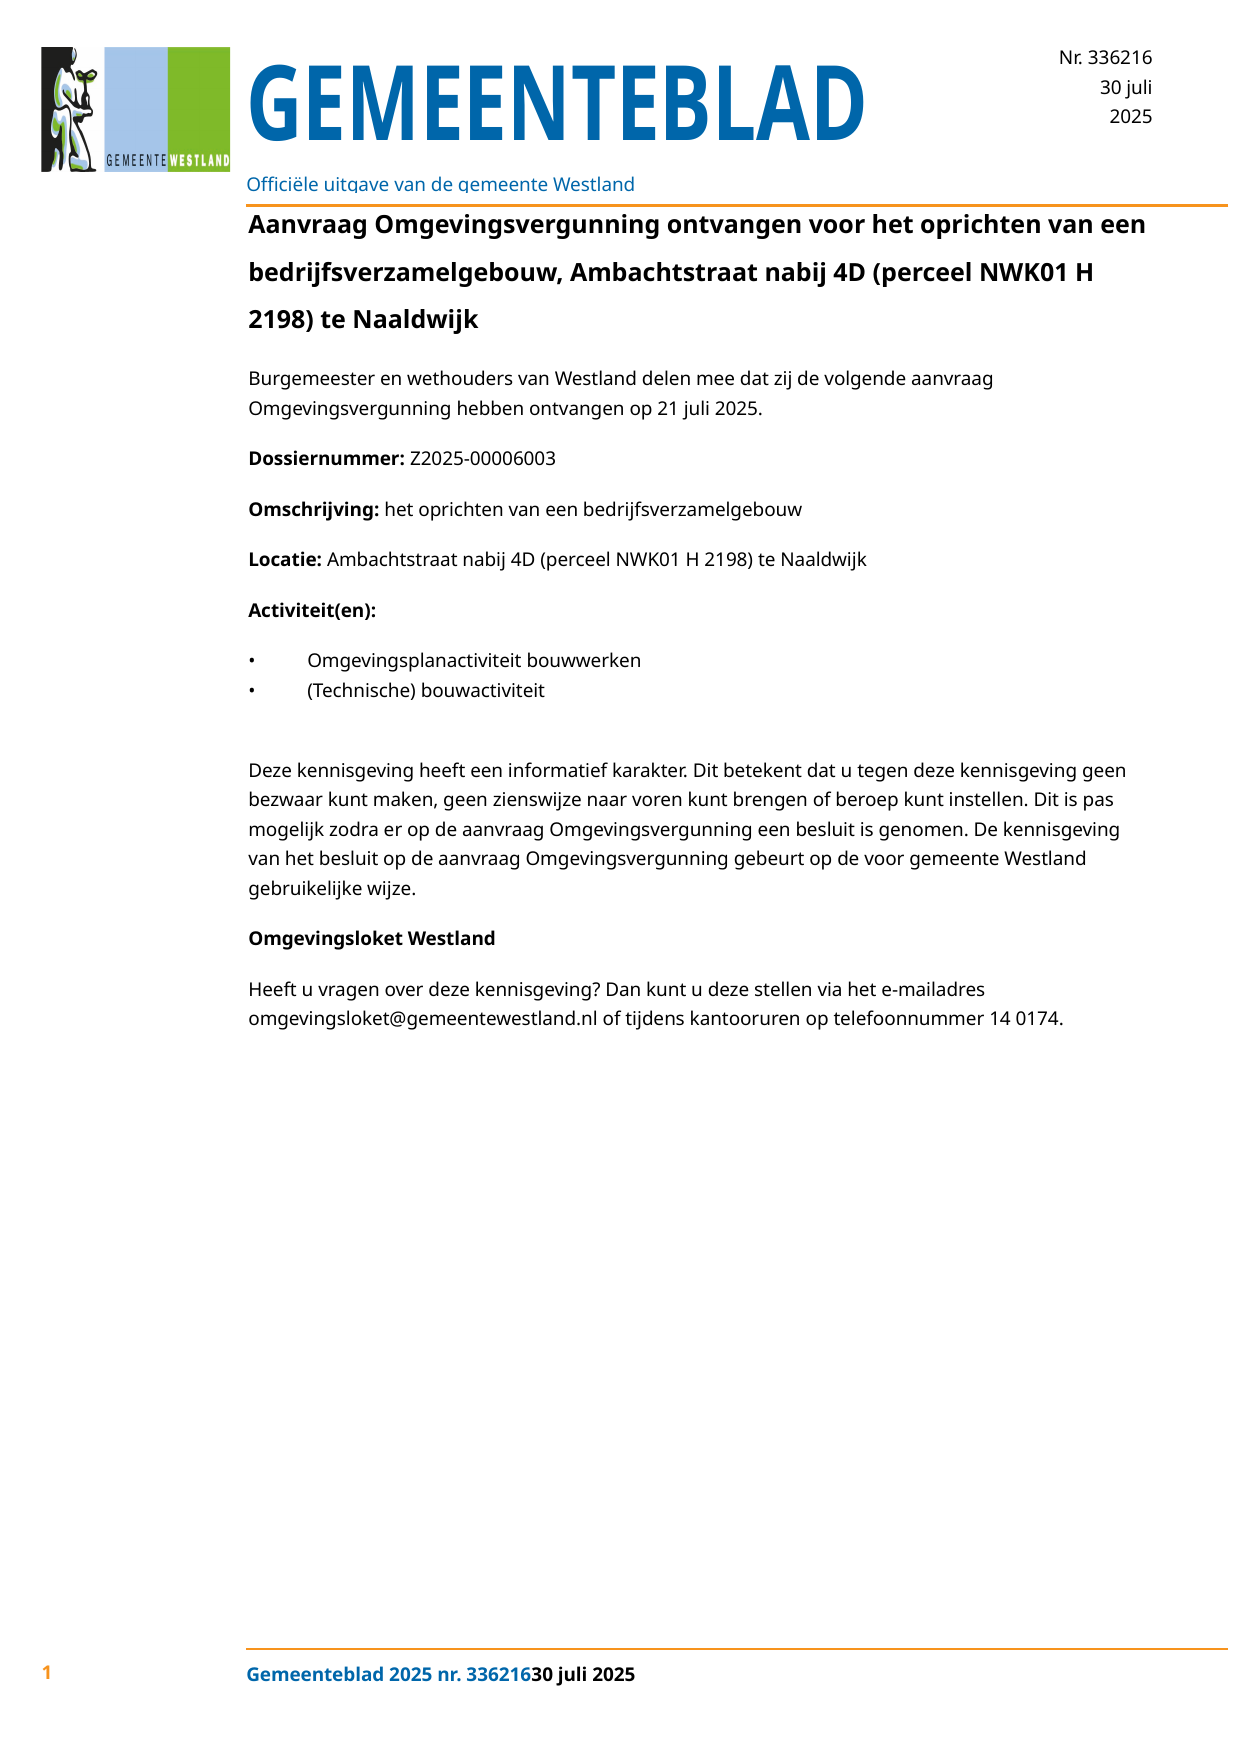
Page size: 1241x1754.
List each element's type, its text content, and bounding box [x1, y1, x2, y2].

text Activiteit(en): [248, 597, 1152, 622]
list (Technische) bouwactiviteit [248, 677, 1152, 702]
text Dossiernummer: Z2025-00006003 [248, 446, 1152, 471]
picture [41, 47, 231, 172]
text Burgemeester en wethouders van Westland delen mee dat zij de volgende aanvraag Omgevingsvergunning hebben ontvangen op 21 juli 2025. [248, 366, 1152, 421]
text Deze kennisgeving heeft een informatief karakter. Dit betekent dat u tegen deze kennisgeving geen bezwaar kunt maken, geen zienswijze naar voren kunt brengen of beroep kunt instellen. Dit is pas mogelijk zodra er op de aanvraag Omgevingsvergunning een besluit is genomen. De kennisgeving van het besluit op de aanvraag Omgevingsvergunning gebeurt op de voor gemeente Westland gebruikelijke wijze. [248, 757, 1152, 901]
list Omgevingsplanactiviteit bouwwerken [248, 647, 1152, 673]
text Locatie: Ambachtstraat nabij 4D (perceel NWK01 H 2198) te Naaldwijk [248, 546, 1152, 572]
text Heeft u vragen over deze kennisgeving? Dan kunt u deze stellen via het e-mailadres omgevingsloket@gemeentewestland.nl of tijdens kantooruren op telefoonnummer 14 0174. [248, 976, 1152, 1031]
text Omschrijving: het oprichten van een bedrijfsverzamelgebouw [248, 496, 1152, 522]
text Aanvraag Omgevingsvergunning ontvangen voor het oprichten van een bedrijfsverzamelgebouw, Ambachtstraat nabij 4D (perceel NWK01 H 2198) te Naaldwijk [248, 207, 1152, 336]
text Omgevingsloket Westland [248, 926, 1152, 951]
